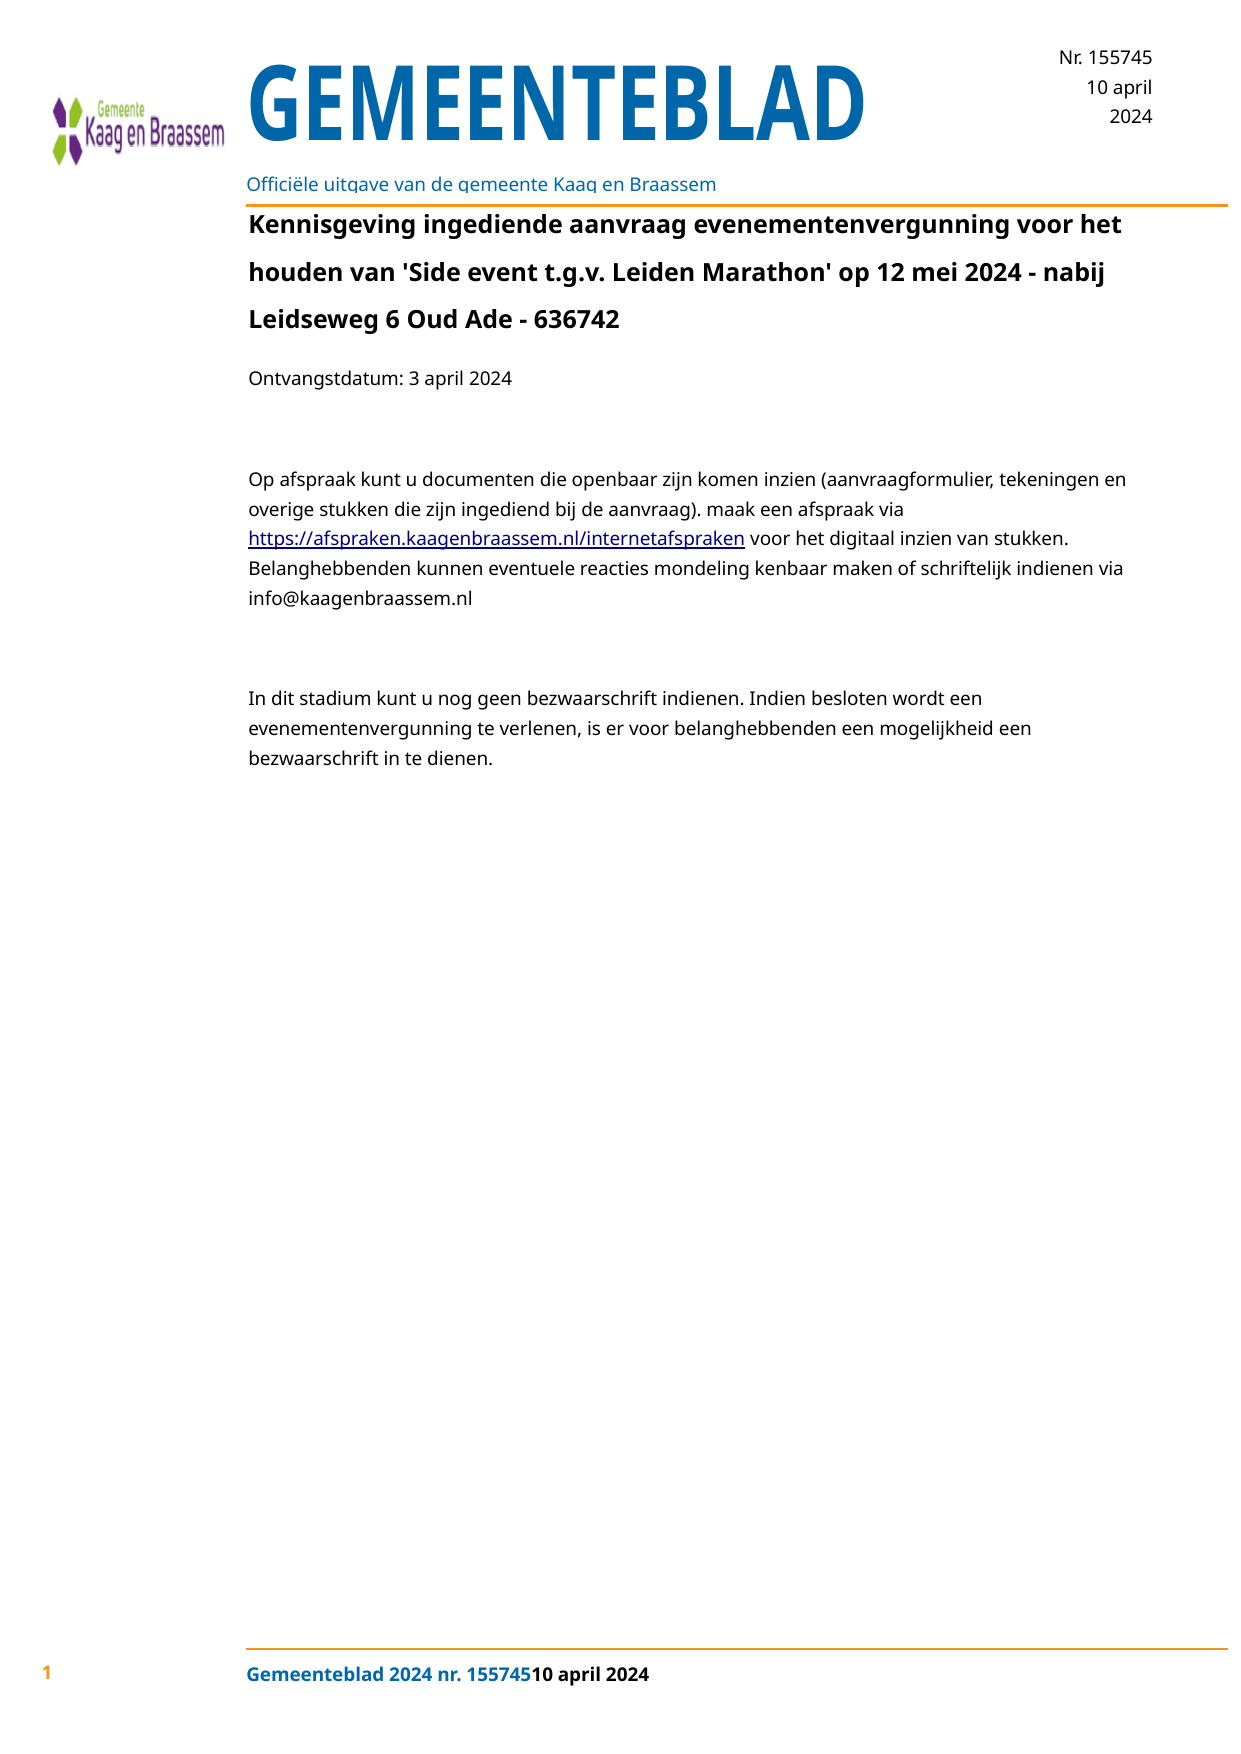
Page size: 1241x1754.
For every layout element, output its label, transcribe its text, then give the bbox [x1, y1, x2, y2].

text In dit stadium kunt u nog geen bezwaarschrift indienen. Indien besloten wordt een evenementenvergunning te verlenen, is er voor belanghebbenden een mogelijkheid een bezwaarschrift in te dienen. [248, 686, 1152, 770]
text Kennisgeving ingediende aanvraag evenementenvergunning voor het houden van 'Side event t.g.v. Leiden Marathon' op 12 mei 2024 - nabij Leidseweg 6 Oud Ade - 636742 [248, 207, 1152, 336]
text Ontvangstdatum: 3 april 2024 [248, 366, 1152, 391]
picture [41, 47, 231, 172]
text Op afspraak kunt u documenten die openbaar zijn komen inzien (aanvraagformulier, tekeningen en overige stukken die zijn ingediend bij de aanvraag). maak een afspraak via https://afspraken.kaagenbraassem.nl/internetafspraken voor het digitaal inzien van stukken. Belanghebbenden kunnen eventuele reacties mondeling kenbaar maken of schriftelijk indienen via info@kaagenbraassem.nl [248, 466, 1152, 610]
